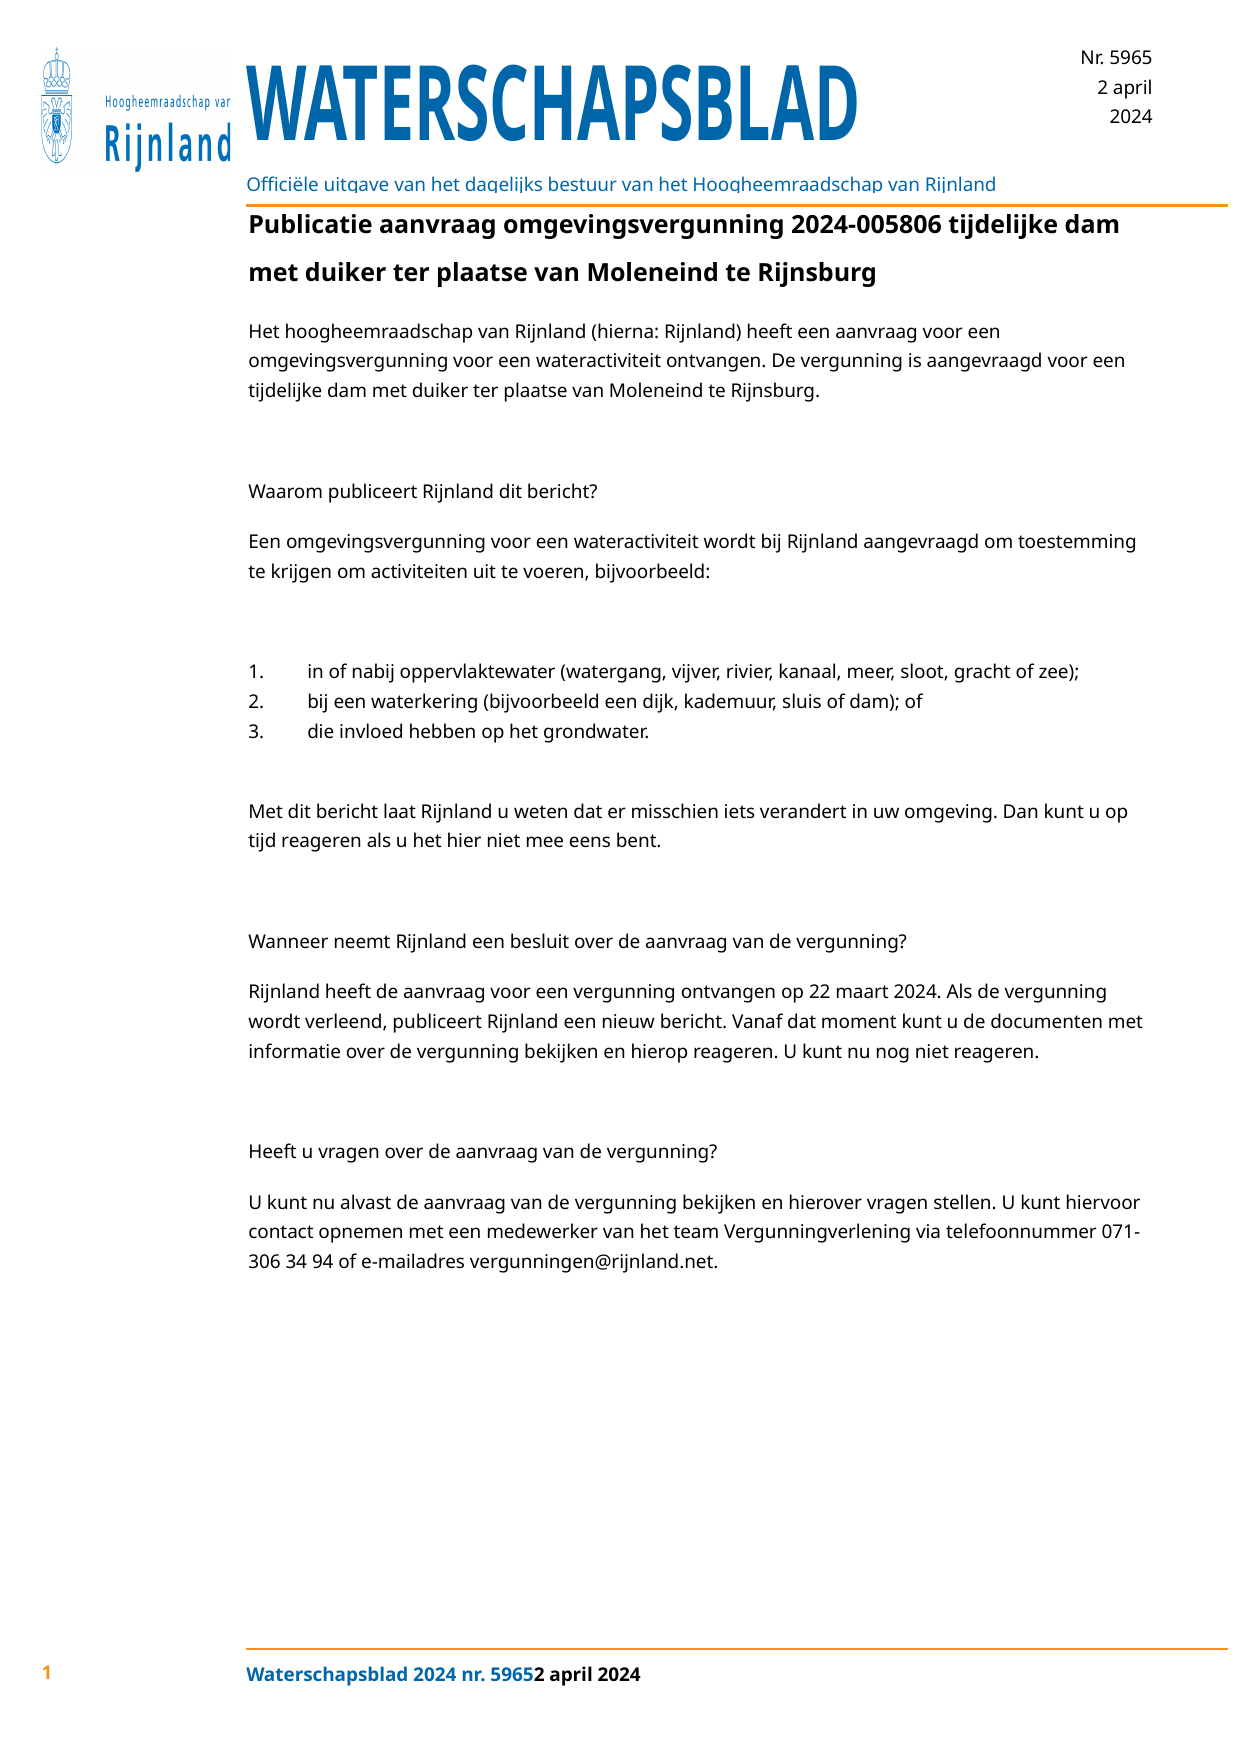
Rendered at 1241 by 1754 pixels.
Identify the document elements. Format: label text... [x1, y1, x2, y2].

list in of nabij oppervlaktewater (watergang, vijver, rivier, kanaal, meer, sloot, gracht of zee); [248, 659, 1152, 684]
text Wanneer neemt Rijnland een besluit over de aanvraag van de vergunning? [248, 928, 1152, 954]
text Publicatie aanvraag omgevingsvergunning 2024-005806 tijdelijke dam met duiker ter plaatse van Moleneind te Rijnsburg [248, 207, 1152, 288]
text Heeft u vragen over de aanvraag van de vergunning? [248, 1139, 1152, 1164]
text Het hoogheemraadschap van Rijnland (hierna: Rijnland) heeft een aanvraag voor een omgevingsvergunning voor een wateractiviteit ontvangen. De vergunning is aangevraagd voor een tijdelijke dam met duiker ter plaatse van Moleneind te Rijnsburg. [248, 318, 1152, 403]
list die invloed hebben op het grondwater. [248, 718, 1152, 744]
list bij een waterkering (bijvoorbeeld een dijk, kademuur, sluis of dam); of [248, 688, 1152, 714]
text Rijnland heeft de aanvraag voor een vergunning ontvangen op 22 maart 2024. Als de vergunning wordt verleend, publiceert Rijnland een nieuw bericht. Vanaf dat moment kunt u de documenten met informatie over de vergunning bekijken en hierop reageren. U kunt nu nog niet reageren. [248, 979, 1152, 1064]
picture [41, 47, 231, 172]
text Waarom publiceert Rijnland dit bericht? [248, 478, 1152, 504]
text U kunt nu alvast de aanvraag van de vergunning bekijken en hierover vragen stellen. U kunt hiervoor contact opnemen met een medewerker van het team Vergunningverlening via telefoonnummer 071-306 34 94 of e-mailadres vergunningen@rijnland.net. [248, 1189, 1152, 1274]
text Een omgevingsvergunning voor een wateractiviteit wordt bij Rijnland aangevraagd om toestemming te krijgen om activiteiten uit te voeren, bijvoorbeeld: [248, 528, 1152, 584]
text Met dit bericht laat Rijnland u weten dat er misschien iets verandert in uw omgeving. Dan kunt u op tijd reageren als u het hier niet mee eens bent. [248, 798, 1152, 853]
